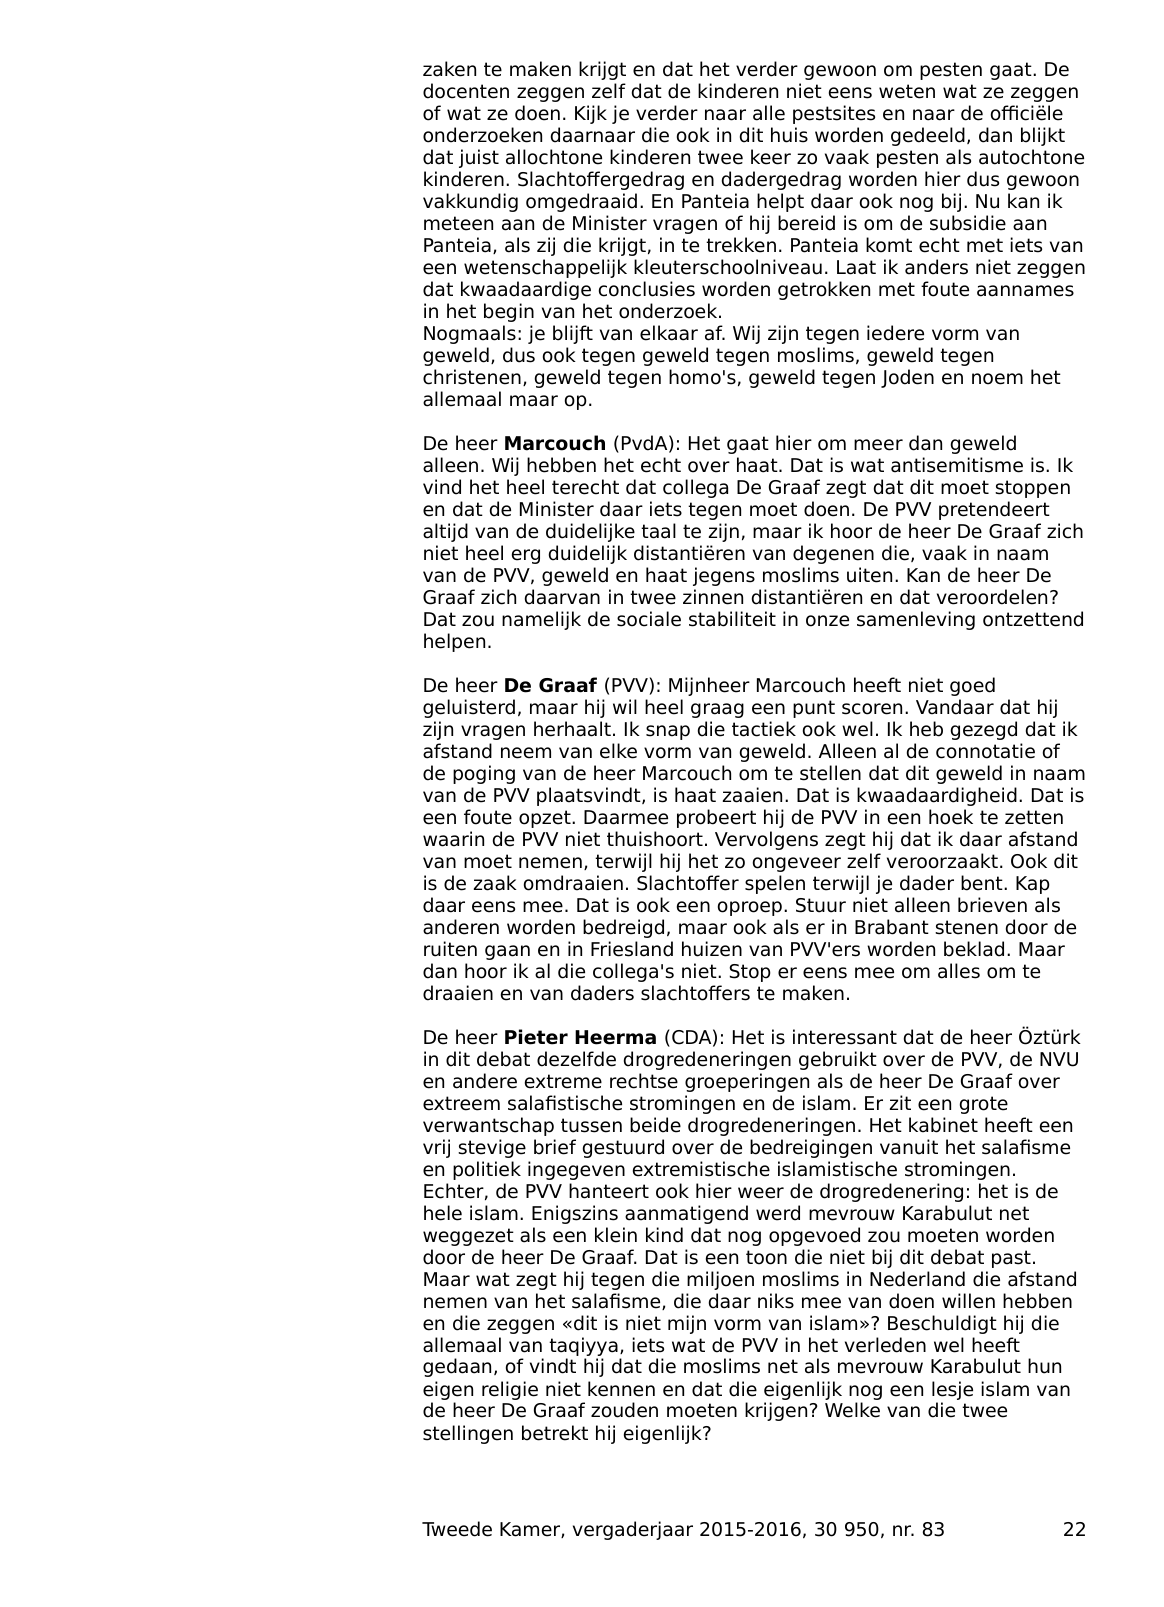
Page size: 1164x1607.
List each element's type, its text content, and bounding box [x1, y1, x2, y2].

text De heer Marcouch (PvdA): Het gaat hier om meer dan geweld alleen. Wij hebben het echt over haat. Dat is wat antisemitisme is. Ik vind het heel terecht dat collega De Graaf zegt dat dit moet stoppen en dat de Minister daar iets tegen moet doen. De PVV pretendeert altijd van de duidelijke taal te zijn, maar ik hoor de heer De Graaf zich niet heel erg duidelijk distantiëren van degenen die, vaak in naam van de PVV, geweld en haat jegens moslims uiten. Kan de heer De Graaf zich daarvan in twee zinnen distantiëren en dat veroordelen? Dat zou namelijk de sociale stabiliteit in onze samenleving ontzettend helpen. [422, 433, 1087, 653]
text zaken te maken krijgt en dat het verder gewoon om pesten gaat. De docenten zeggen zelf dat de kinderen niet eens weten wat ze zeggen of wat ze doen. Kijk je verder naar alle pestsites en naar de officiële onderzoeken daarnaar die ook in dit huis worden gedeeld, dan blijkt dat juist allochtone kinderen twee keer zo vaak pesten als autochtone kinderen. Slachtoffergedrag en dadergedrag worden hier dus gewoon vakkundig omgedraaid. En Panteia helpt daar ook nog bij. Nu kan ik meteen aan de Minister vragen of hij bereid is om de subsidie aan Panteia, als zij die krijgt, in te trekken. Panteia komt echt met iets van een wetenschappelijk kleuterschoolniveau. Laat ik anders niet zeggen dat kwaadaardige conclusies worden getrokken met foute aannames in het begin van het onderzoek. [422, 59, 1087, 323]
text De heer De Graaf (PVV): Mijnheer Marcouch heeft niet goed geluisterd, maar hij wil heel graag een punt scoren. Vandaar dat hij zijn vragen herhaalt. Ik snap die tactiek ook wel. Ik heb gezegd dat ik afstand neem van elke vorm van geweld. Alleen al de connotatie of de poging van de heer Marcouch om te stellen dat dit geweld in naam van de PVV plaatsvindt, is haat zaaien. Dat is kwaadaardigheid. Dat is een foute opzet. Daarmee probeert hij de PVV in een hoek te zetten waarin de PVV niet thuishoort. Vervolgens zegt hij dat ik daar afstand van moet nemen, terwijl hij het zo ongeveer zelf veroorzaakt. Ook dit is de zaak omdraaien. Slachtoffer spelen terwijl je dader bent. Kap daar eens mee. Dat is ook een oproep. Stuur niet alleen brieven als anderen worden bedreigd, maar ook als er in Brabant stenen door de ruiten gaan en in Friesland huizen van PVV'ers worden beklad. Maar dan hoor ik al die collega's niet. Stop er eens mee om alles om te draaien en van daders slachtoffers te maken. [422, 675, 1087, 1004]
text Nogmaals: je blijft van elkaar af. Wij zijn tegen iedere vorm van geweld, dus ook tegen geweld tegen moslims, geweld tegen christenen, geweld tegen homo's, geweld tegen Joden en noem het allemaal maar op. [422, 323, 1087, 411]
text De heer Pieter Heerma (CDA): Het is interessant dat de heer Öztürk in dit debat dezelfde drogredeneringen gebruikt over de PVV, de NVU en andere extreme rechtse groeperingen als de heer De Graaf over extreem salafistische stromingen en de islam. Er zit een grote verwantschap tussen beide drogredeneringen. Het kabinet heeft een vrij stevige brief gestuurd over de bedreigingen vanuit het salafisme en politiek ingegeven extremistische islamistische stromingen. Echter, de PVV hanteert ook hier weer de drogredenering: het is de hele islam. Enigszins aanmatigend werd mevrouw Karabulut net weggezet als een klein kind dat nog opgevoed zou moeten worden door de heer De Graaf. Dat is een toon die niet bij dit debat past. Maar wat zegt hij tegen die miljoen moslims in Nederland die afstand nemen van het salafisme, die daar niks mee van doen willen hebben en die zeggen «dit is niet mijn vorm van islam»? Beschuldigt hij die allemaal van taqiyya, iets wat de PVV in het verleden wel heeft gedaan, of vindt hij dat die moslims net als mevrouw Karabulut hun eigen religie niet kennen en dat die eigenlijk nog een lesje islam van de heer De Graaf zouden moeten krijgen? Welke van die twee stellingen betrekt hij eigenlijk? [422, 1027, 1087, 1444]
